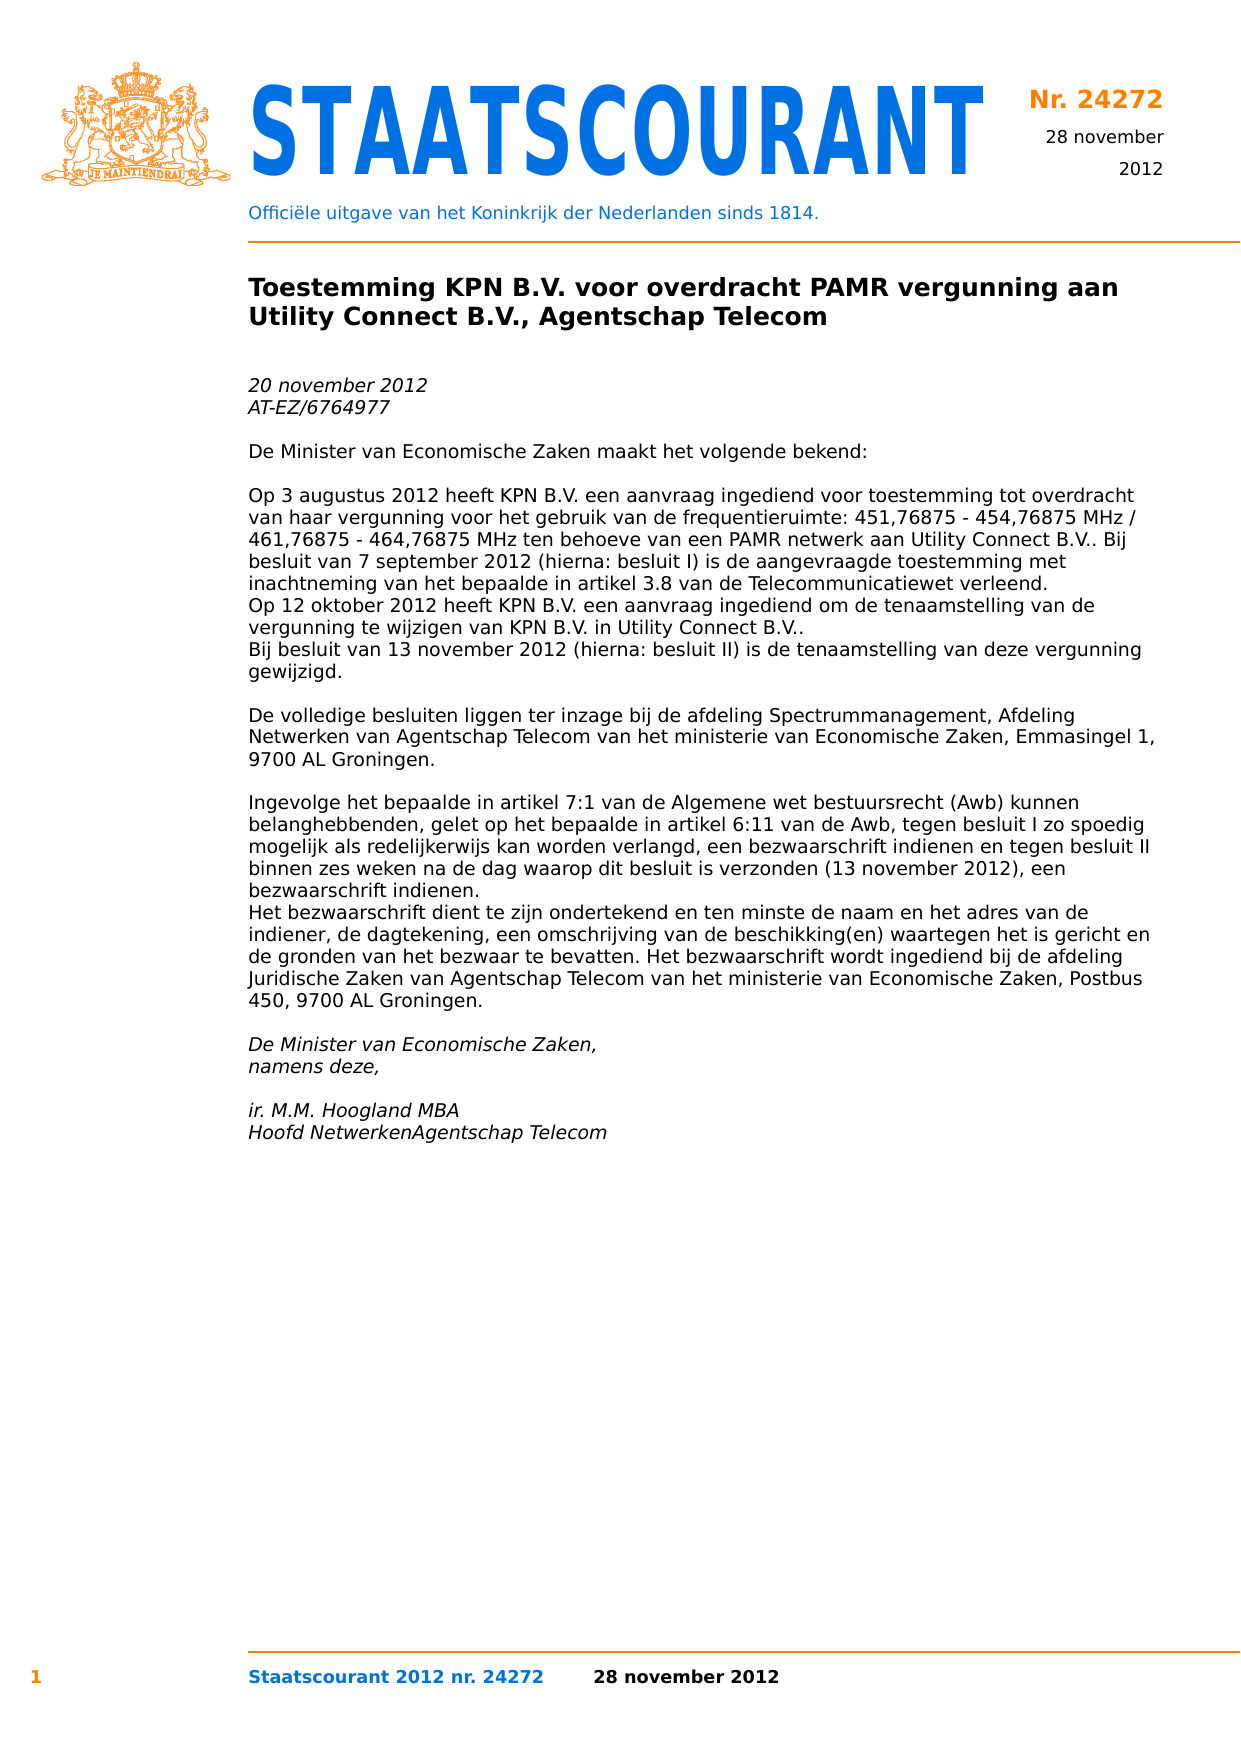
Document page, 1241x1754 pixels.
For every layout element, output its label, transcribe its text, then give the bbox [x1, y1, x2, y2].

table_cell Officiële uitgave van het Koninkrijk der Nederlanden sinds 1814. [248, 203, 1240, 241]
text 20 november 2012 [248, 375, 1163, 397]
text Op 3 augustus 2012 heeft KPN B.V. een aanvraag ingediend voor toestemming tot overdracht van haar vergunning voor het gebruik van de frequentieruimte: 451,76875 - 454,76875 MHz / 461,76875 - 464,76875 MHz ten behoeve van een PAMR netwerk aan Utility Connect B.V.. Bij besluit van 7 september 2012 (hierna: besluit I) is de aangevraagde toestemming met inachtneming van het bepaalde in artikel 3.8 van de Telecommunicatiewet verleend. [248, 485, 1163, 595]
picture [41, 62, 231, 186]
text Het bezwaarschrift dient te zijn ondertekend en ten minste de naam en het adres van de indiener, de dagtekening, een omschrijving van de beschikking(en) waartegen het is gericht en de gronden van het bezwaar te bevatten. Het bezwaarschrift wordt ingediend bij de afdeling Juridische Zaken van Agentschap Telecom van het ministerie van Economische Zaken, Postbus 450, 9700 AL Groningen. [248, 902, 1163, 1012]
table_cell 28 november [998, 121, 1240, 153]
text De Minister van Economische Zaken maakt het volgende bekend: [248, 441, 1163, 463]
table_header STAATSCOURANT [248, 62, 998, 203]
text De Minister van Economische Zaken, namens deze, ir. M.M. Hoogland MBA Hoofd NetwerkenAgentschap Telecom [248, 1034, 1163, 1144]
table_header [25, 62, 248, 241]
subtitle Toestemming KPN B.V. voor overdracht PAMR vergunning aan Utility Connect B.V., Agentschap Telecom [248, 273, 1163, 331]
text Bij besluit van 13 november 2012 (hierna: besluit II) is de tenaamstelling van deze vergunning gewijzigd. [248, 639, 1163, 683]
text AT-EZ/6764977 [248, 397, 1163, 419]
text De volledige besluiten liggen ter inzage bij de afdeling Spectrummanagement, Afdeling Netwerken van Agentschap Telecom van het ministerie van Economische Zaken, Emmasingel 1, 9700 AL Groningen. [248, 704, 1163, 770]
table_cell 2012 [998, 153, 1240, 203]
text Ingevolge het bepaalde in artikel 7:1 van de Algemene wet bestuursrecht (Awb) kunnen belanghebbenden, gelet op het bepaalde in artikel 6:11 van de Awb, tegen besluit I zo spoedig mogelijk als redelijkerwijs kan worden verlangd, een bezwaarschrift indienen en tegen besluit II binnen zes weken na de dag waarop dit besluit is verzonden (13 november 2012), een bezwaarschrift indienen. [248, 792, 1163, 902]
text Op 12 oktober 2012 heeft KPN B.V. een aanvraag ingediend om de tenaamstelling van de vergunning te wijzigen van KPN B.V. in Utility Connect B.V.. [248, 595, 1163, 639]
table_header Nr. 24272 [998, 62, 1240, 121]
